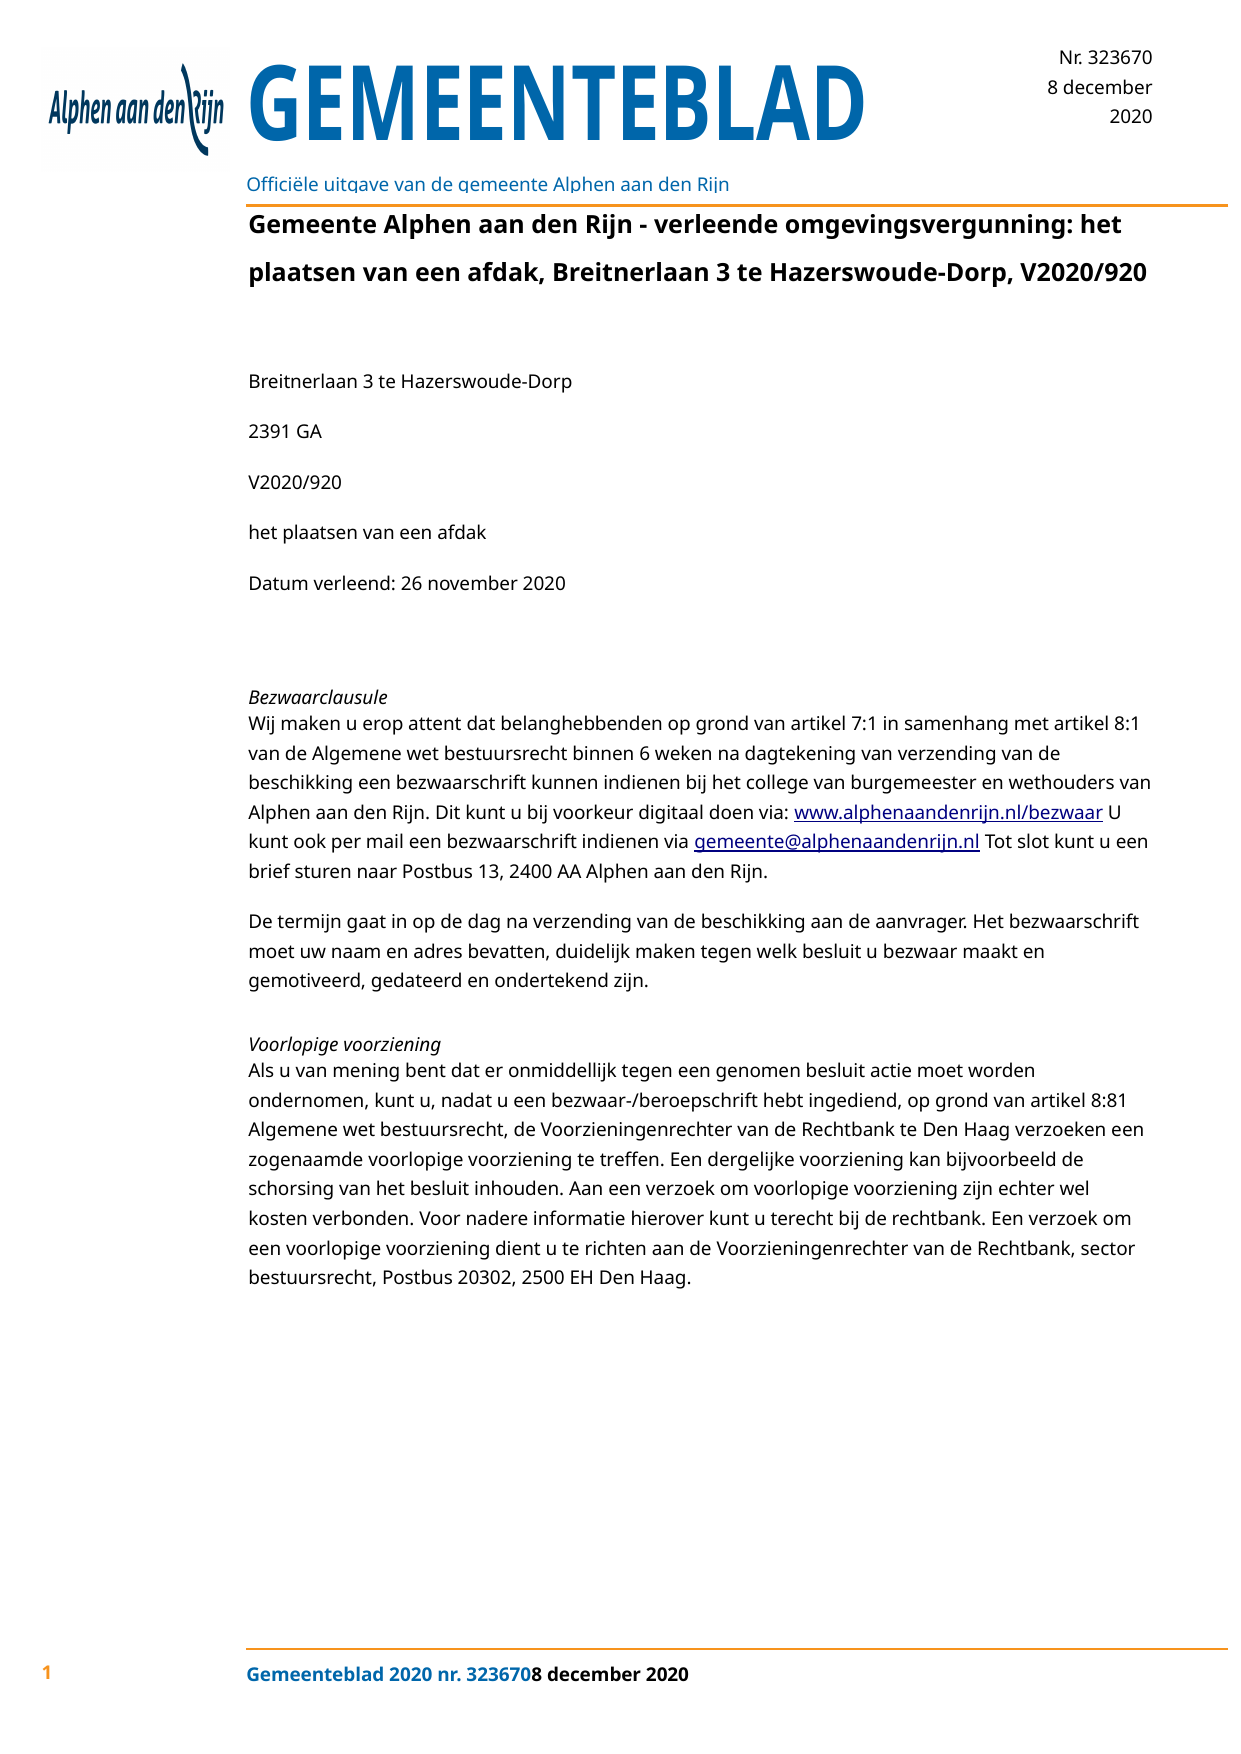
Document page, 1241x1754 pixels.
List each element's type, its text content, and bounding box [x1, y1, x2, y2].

text Als u van mening bent dat er onmiddellijk tegen een genomen besluit actie moet worden ondernomen, kunt u, nadat u een bezwaar-/beroepschrift hebt ingediend, op grond van artikel 8:81 Algemene wet bestuursrecht, de Voorzieningenrechter van de Rechtbank te Den Haag verzoeken een zogenaamde voorlopige voorziening te treffen. Een dergelijke voorziening kan bijvoorbeeld de schorsing van het besluit inhouden. Aan een verzoek om voorlopige voorziening zijn echter wel kosten verbonden. Voor nadere informatie hierover kunt u terecht bij de rechtbank. Een verzoek om een voorlopige voorziening dient u te richten aan de Voorzieningenrechter van de Rechtbank, sector bestuursrecht, Postbus 20302, 2500 EH Den Haag. [248, 1057, 1152, 1290]
text De termijn gaat in op de dag na verzending van de beschikking aan de aanvrager. Het bezwaarschrift moet uw naam en adres bevatten, duidelijk maken tegen welk besluit u bezwaar maakt en gemotiveerd, gedateerd en ondertekend zijn. [248, 908, 1152, 993]
text Datum verleend: 26 november 2020 [248, 570, 1152, 596]
text Breitnerlaan 3 te Hazerswoude-Dorp [248, 368, 1152, 394]
text Voorlopige voorziening [248, 1032, 1152, 1057]
text V2020/920 [248, 469, 1152, 495]
text het plaatsen van een afdak [248, 519, 1152, 545]
text Bezwaarclausule [248, 684, 1152, 710]
text Gemeente Alphen aan den Rijn - verleende omgevingsvergunning: het plaatsen van een afdak, Breitnerlaan 3 te Hazerswoude-Dorp, V2020/920 [248, 207, 1152, 288]
text 2391 GA [248, 419, 1152, 444]
text Wij maken u erop attent dat belanghebbenden op grond van artikel 7:1 in samenhang met artikel 8:1 van de Algemene wet bestuursrecht binnen 6 weken na dagtekening van verzending van de beschikking een bezwaarschrift kunnen indienen bij het college van burgemeester en wethouders van Alphen aan den Rijn. Dit kunt u bij voorkeur digitaal doen via: www.alphenaandenrijn.nl/bezwaar U kunt ook per mail een bezwaarschrift indienen via gemeente@alphenaandenrijn.nl Tot slot kunt u een brief sturen naar Postbus 13, 2400 AA Alphen aan den Rijn. [248, 710, 1152, 884]
picture [41, 47, 231, 172]
